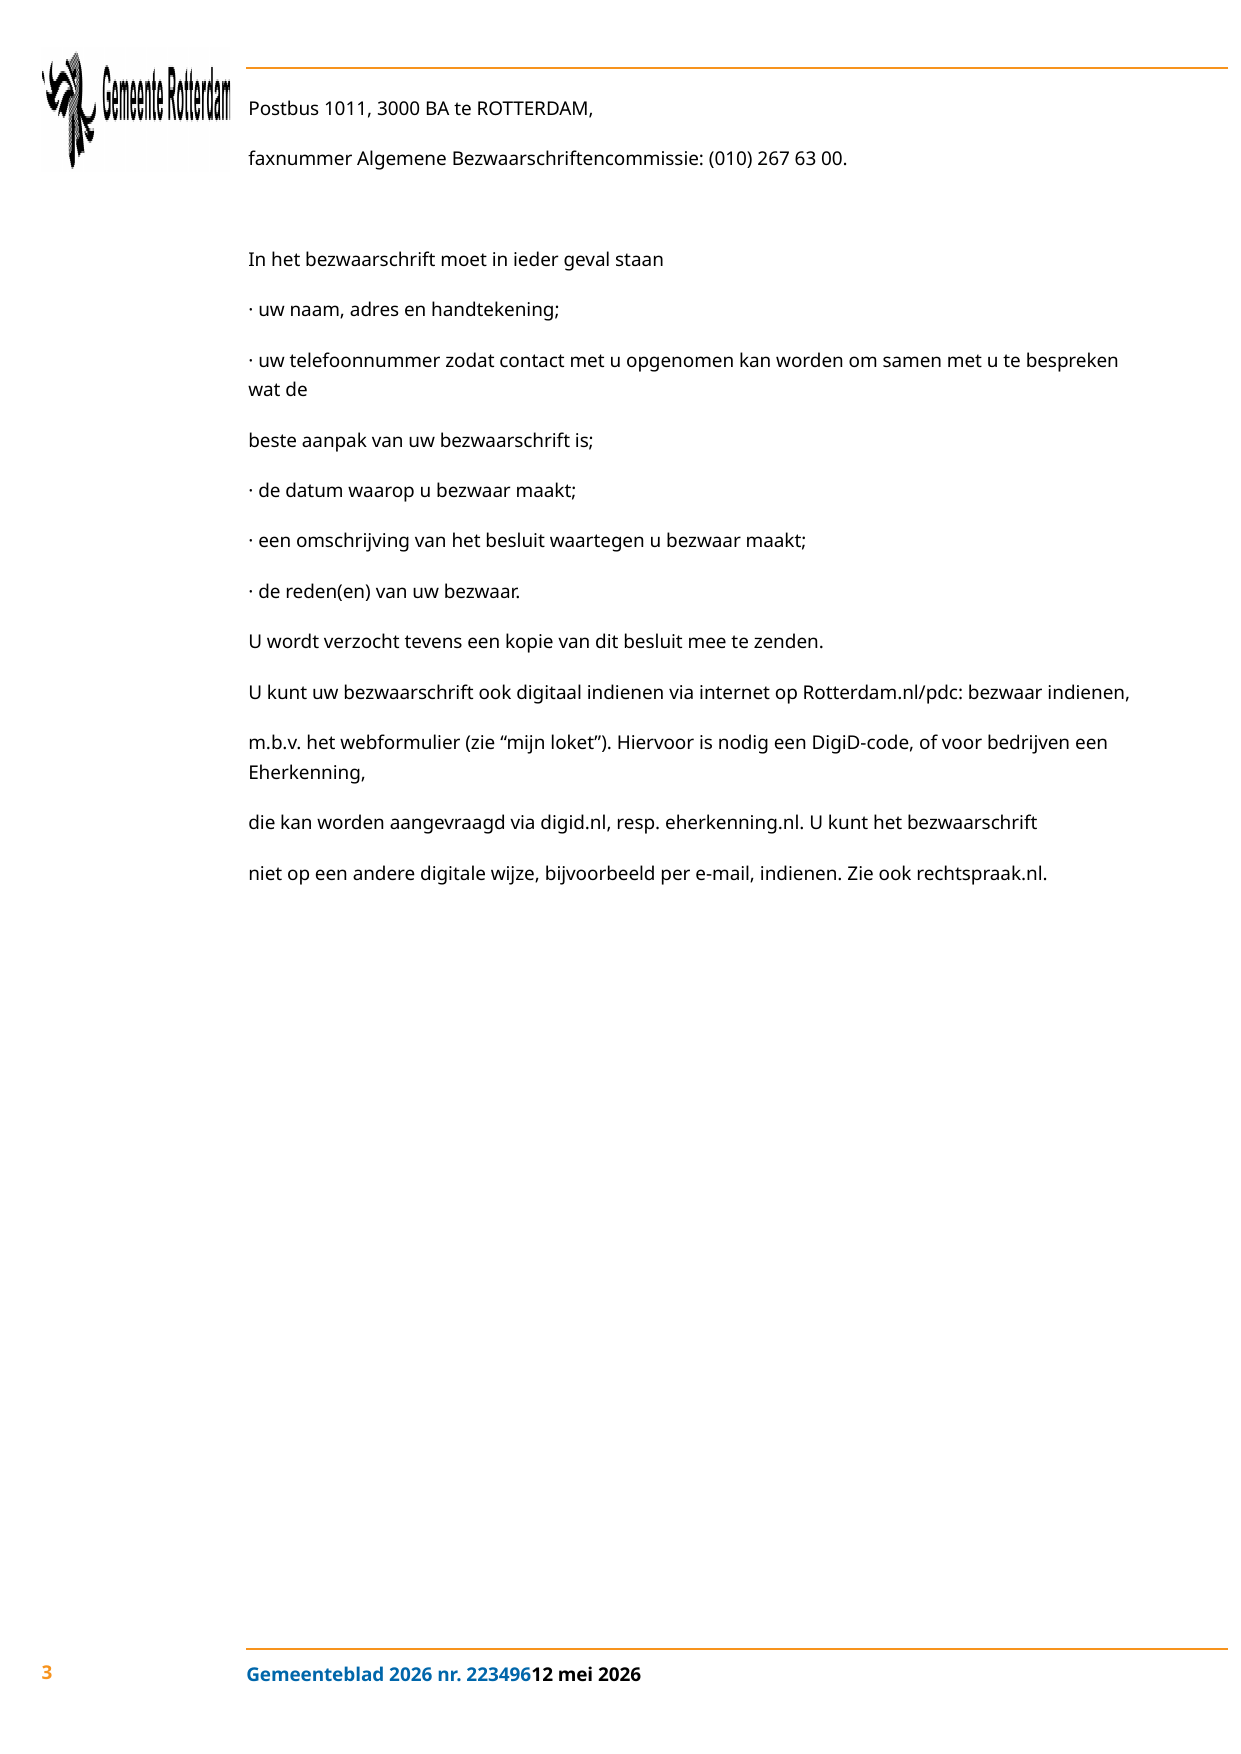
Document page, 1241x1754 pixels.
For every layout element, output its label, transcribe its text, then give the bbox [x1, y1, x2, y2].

text U kunt uw bezwaarschrift ook digitaal indienen via internet op Rotterdam.nl/pdc: bezwaar indienen, [248, 679, 1152, 705]
text die kan worden aangevraagd via digid.nl, resp. eherkenning.nl. U kunt het bezwaarschrift [248, 809, 1152, 835]
text · de datum waarop u bezwaar maakt; [248, 477, 1152, 503]
text · uw telefoonnummer zodat contact met u opgenomen kan worden om samen met u te bespreken wat de [248, 347, 1152, 402]
text faxnummer Algemene Bezwaarschriftencommissie: (010) 267 63 00. [248, 145, 1152, 171]
text m.b.v. het webformulier (zie “mijn loket”). Hiervoor is nodig een DigiD-code, of voor bedrijven een Eherkenning, [248, 729, 1152, 785]
text Postbus 1011, 3000 BA te ROTTERDAM, [248, 95, 1152, 121]
text beste aanpak van uw bezwaarschrift is; [248, 427, 1152, 453]
text U wordt verzocht tevens een kopie van dit besluit mee te zenden. [248, 628, 1152, 654]
text · de reden(en) van uw bezwaar. [248, 578, 1152, 604]
text niet op een andere digitale wijze, bijvoorbeeld per e-mail, indienen. Zie ook rechtspraak.nl. [248, 860, 1152, 886]
text In het bezwaarschrift moet in ieder geval staan [248, 246, 1152, 272]
text · een omschrijving van het besluit waartegen u bezwaar maakt; [248, 528, 1152, 553]
text · uw naam, adres en handtekening; [248, 296, 1152, 322]
picture [41, 47, 231, 172]
